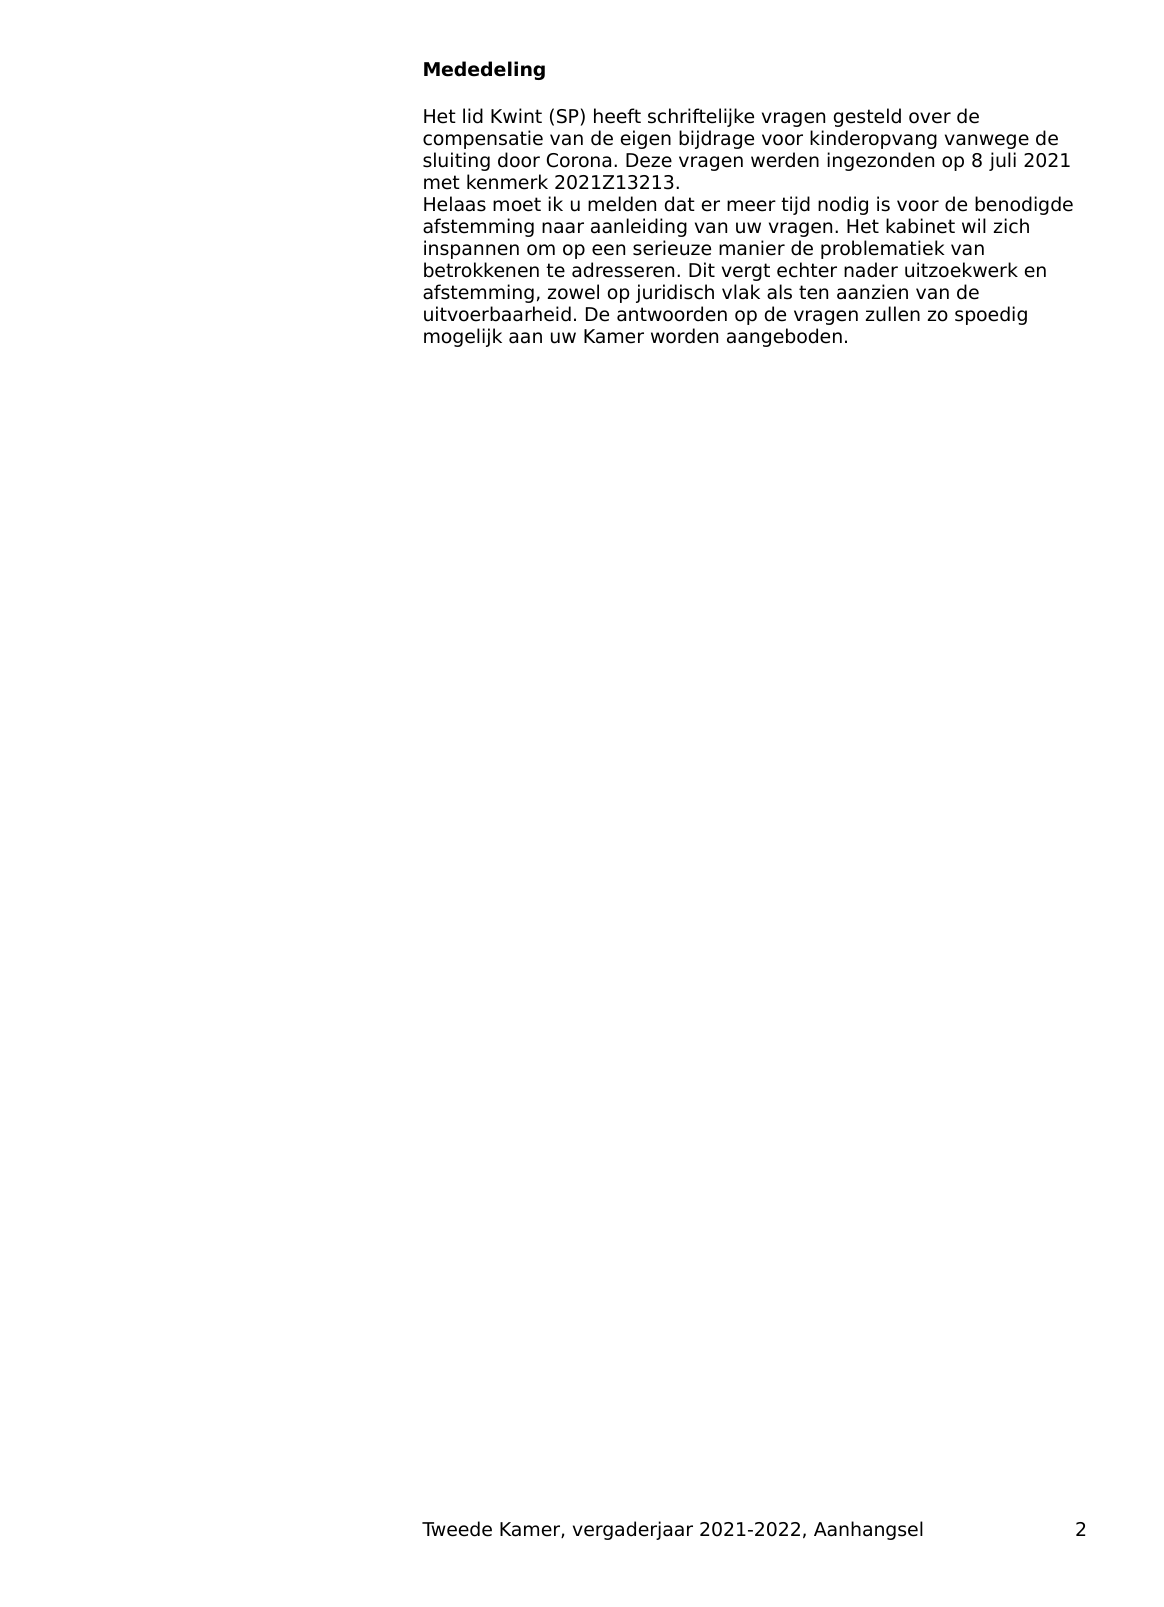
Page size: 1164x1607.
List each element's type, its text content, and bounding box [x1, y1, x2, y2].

text Helaas moet ik u melden dat er meer tijd nodig is voor de benodigde afstemming naar aanleiding van uw vragen. Het kabinet wil zich inspannen om op een serieuze manier de problematiek van betrokkenen te adresseren. Dit vergt echter nader uitzoekwerk en afstemming, zowel op juridisch vlak als ten aanzien van de uitvoerbaarheid. De antwoorden op de vragen zullen zo spoedig mogelijk aan uw Kamer worden aangeboden. [422, 194, 1087, 348]
subtitle Mededeling [422, 59, 1087, 81]
text Het lid Kwint (SP) heeft schriftelijke vragen gesteld over de compensatie van de eigen bijdrage voor kinderopvang vanwege de sluiting door Corona. Deze vragen werden ingezonden op 8 juli 2021 met kenmerk 2021Z13213. [422, 106, 1087, 194]
